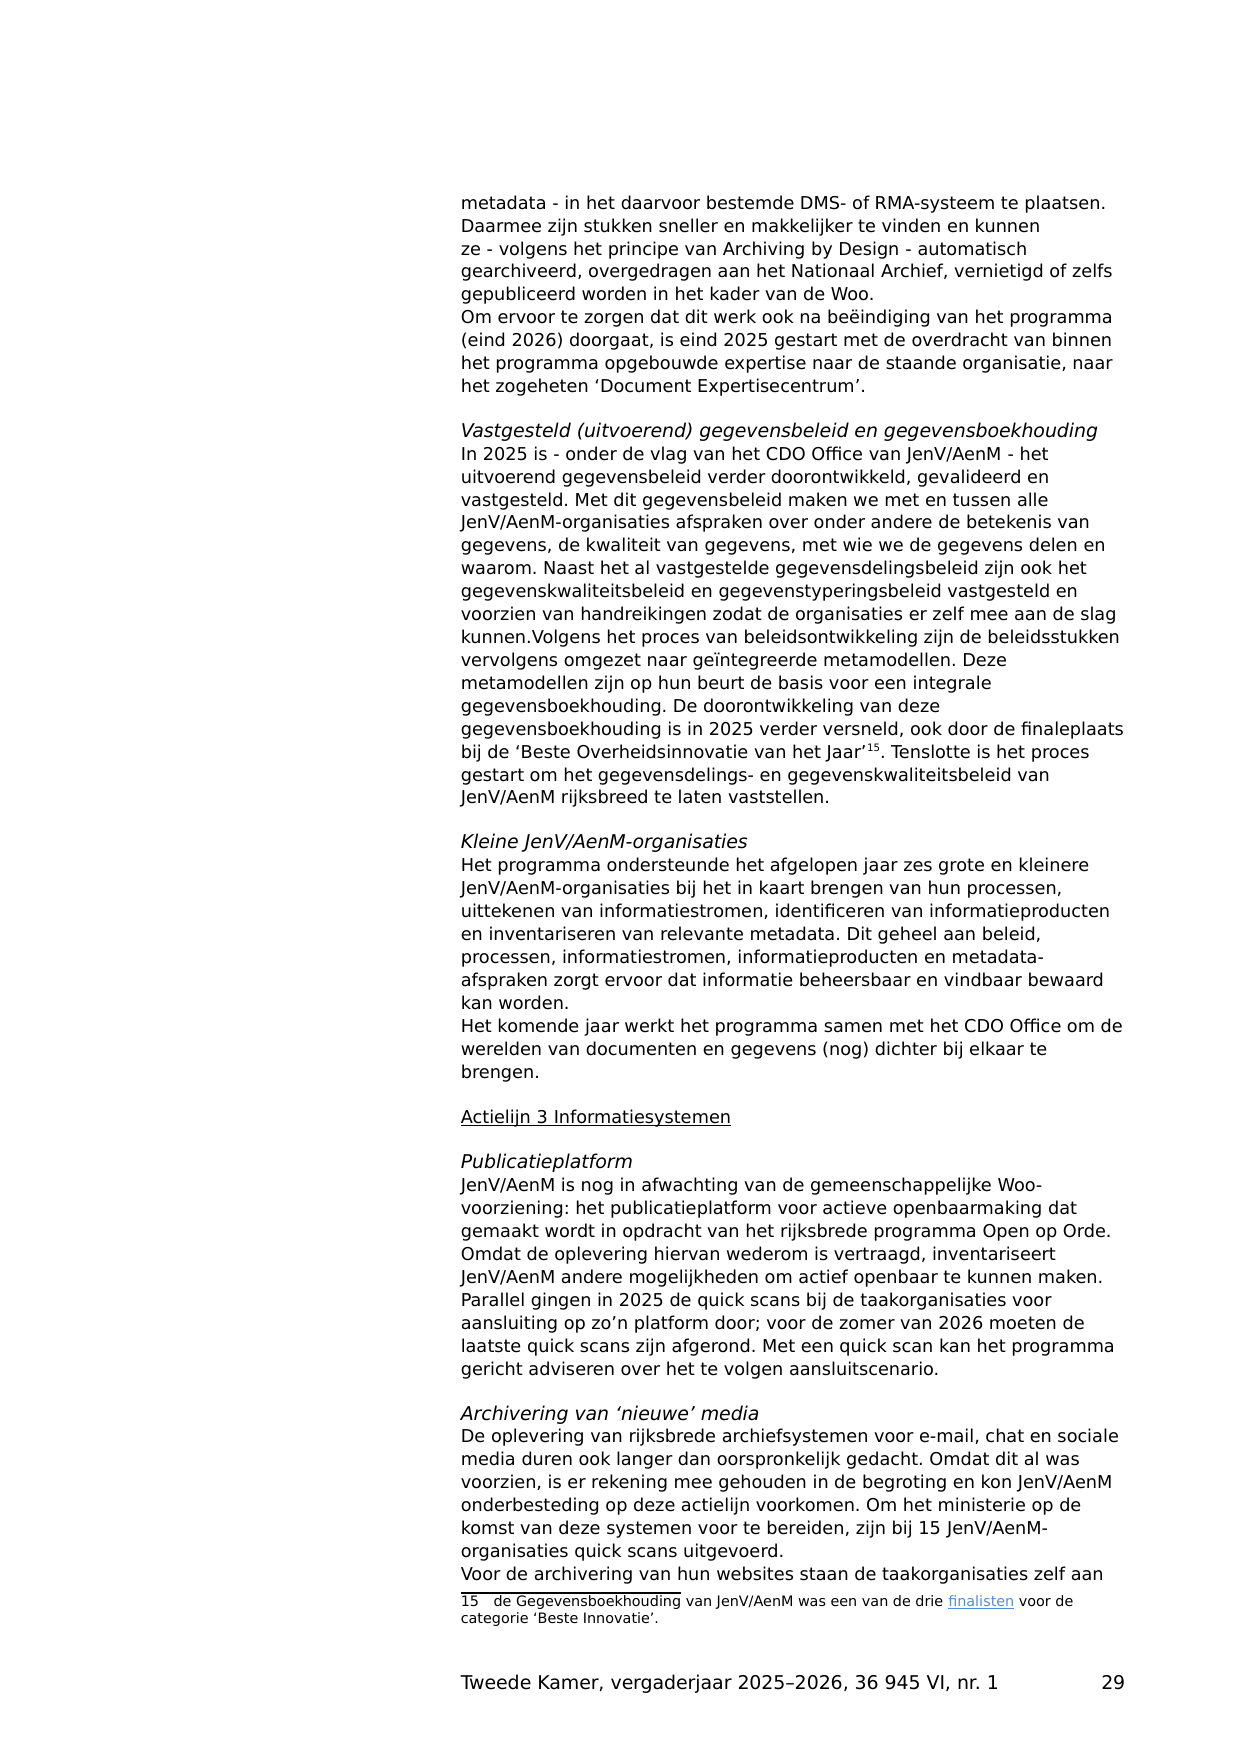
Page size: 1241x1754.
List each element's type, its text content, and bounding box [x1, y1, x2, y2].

text Actielĳn 3 Informatiesystemen [461, 1106, 1125, 1128]
text De oplevering van rijksbrede archiefsystemen voor e-mail, chat en sociale media duren ook langer dan oorspronkelijk gedacht. Omdat dit al was voorzien, is er rekening mee gehouden in de begroting en kon JenV/AenM onderbesteding op deze actielijn voorkomen. Om het ministerie op de komst van deze systemen voor te bereiden, zijn bij 15 JenV/AenM-organisaties quick scans uitgevoerd. Voor de archivering van hun websites staan de taakorganisaties zelf aan [461, 1424, 1125, 1585]
text Kleine JenV/AenM-organisaties [461, 831, 1125, 853]
text Het programma ondersteunde het afgelopen jaar zes grote en kleinere JenV/AenM-organisaties bij het in kaart brengen van hun processen, uittekenen van informatiestromen, identificeren van informatieproducten en inventariseren van relevante metadata. Dit geheel aan beleid, processen, informatiestromen, informatieproducten en metadata-afspraken zorgt ervoor dat informatie beheersbaar en vindbaar bewaard kan worden. Het komende jaar werkt het programma samen met het CDO Office om de werelden van documenten en gegevens (nog) dichter bij elkaar te brengen. [461, 853, 1125, 1083]
text In 2025 is - onder de vlag van het CDO Office van JenV/AenM - het uitvoerend gegevensbeleid verder doorontwikkeld, gevalideerd en vastgesteld. Met dit gegevensbeleid maken we met en tussen alle JenV/AenM-organisaties afspraken over onder andere de betekenis van gegevens, de kwaliteit van gegevens, met wie we de gegevens delen en waarom. Naast het al vastgestelde gegevensdelingsbeleid zijn ook het gegevenskwaliteitsbeleid en gegevenstyperingsbeleid vastgesteld en voorzien van handreikingen zodat de organisaties er zelf mee aan de slag kunnen.Volgens het proces van beleidsontwikkeling zijn de beleidsstukken vervolgens omgezet naar geïntegreerde metamodellen. Deze metamodellen zijn op hun beurt de basis voor een integrale gegevensboekhouding. De doorontwikkeling van deze gegevensboekhouding is in 2025 verder versneld, ook door de finaleplaats bij de ‘Beste Overheidsinnovatie van het Jaar’. Tenslotte is het proces gestart om het gegevensdelings- en gegevenskwaliteitsbeleid van JenV/AenM rijksbreed te laten vaststellen. [461, 442, 1125, 808]
text Publicatieplatform [461, 1151, 1125, 1173]
text __de Gegevensboekhouding van JenV/AenM was een van de drie finalisten voor de categorie ‘Beste Innovatie’. [461, 1593, 1125, 1627]
text Vastgesteld (uitvoerend) gegevensbeleid en gegevensboekhouding [461, 420, 1125, 442]
text JenV/AenM is nog in afwachting van de gemeenschappelijke Woo-voorziening: het publicatieplatform voor actieve openbaarmaking dat gemaakt wordt in opdracht van het rijksbrede programma Open op Orde. Omdat de oplevering hiervan wederom is vertraagd, inventariseert JenV/AenM andere mogelijkheden om actief openbaar te kunnen maken. Parallel gingen in 2025 de quick scans bij de taakorganisaties voor aansluiting op zo’n platform door; voor de zomer van 2026 moeten de laatste quick scans zijn afgerond. Met een quick scan kan het programma gericht adviseren over het te volgen aansluitscenario. [461, 1173, 1125, 1379]
text metadata - in het daarvoor bestemde DMS- of RMA-systeem te plaatsen. Daarmee zijn stukken sneller en makkelijker te vinden en kunnen ze - volgens het principe van Archiving by Design - automatisch gearchiveerd, overgedragen aan het Nationaal Archief, vernietigd of zelfs gepubliceerd worden in het kader van de Woo. Om ervoor te zorgen dat dit werk ook na beëindiging van het programma (eind 2026) doorgaat, is eind 2025 gestart met de overdracht van binnen het programma opgebouwde expertise naar de staande organisatie, naar het zogeheten ‘Document Expertisecentrum’. [461, 191, 1125, 397]
text Archivering van ‘nieuwe’ media [461, 1402, 1125, 1424]
